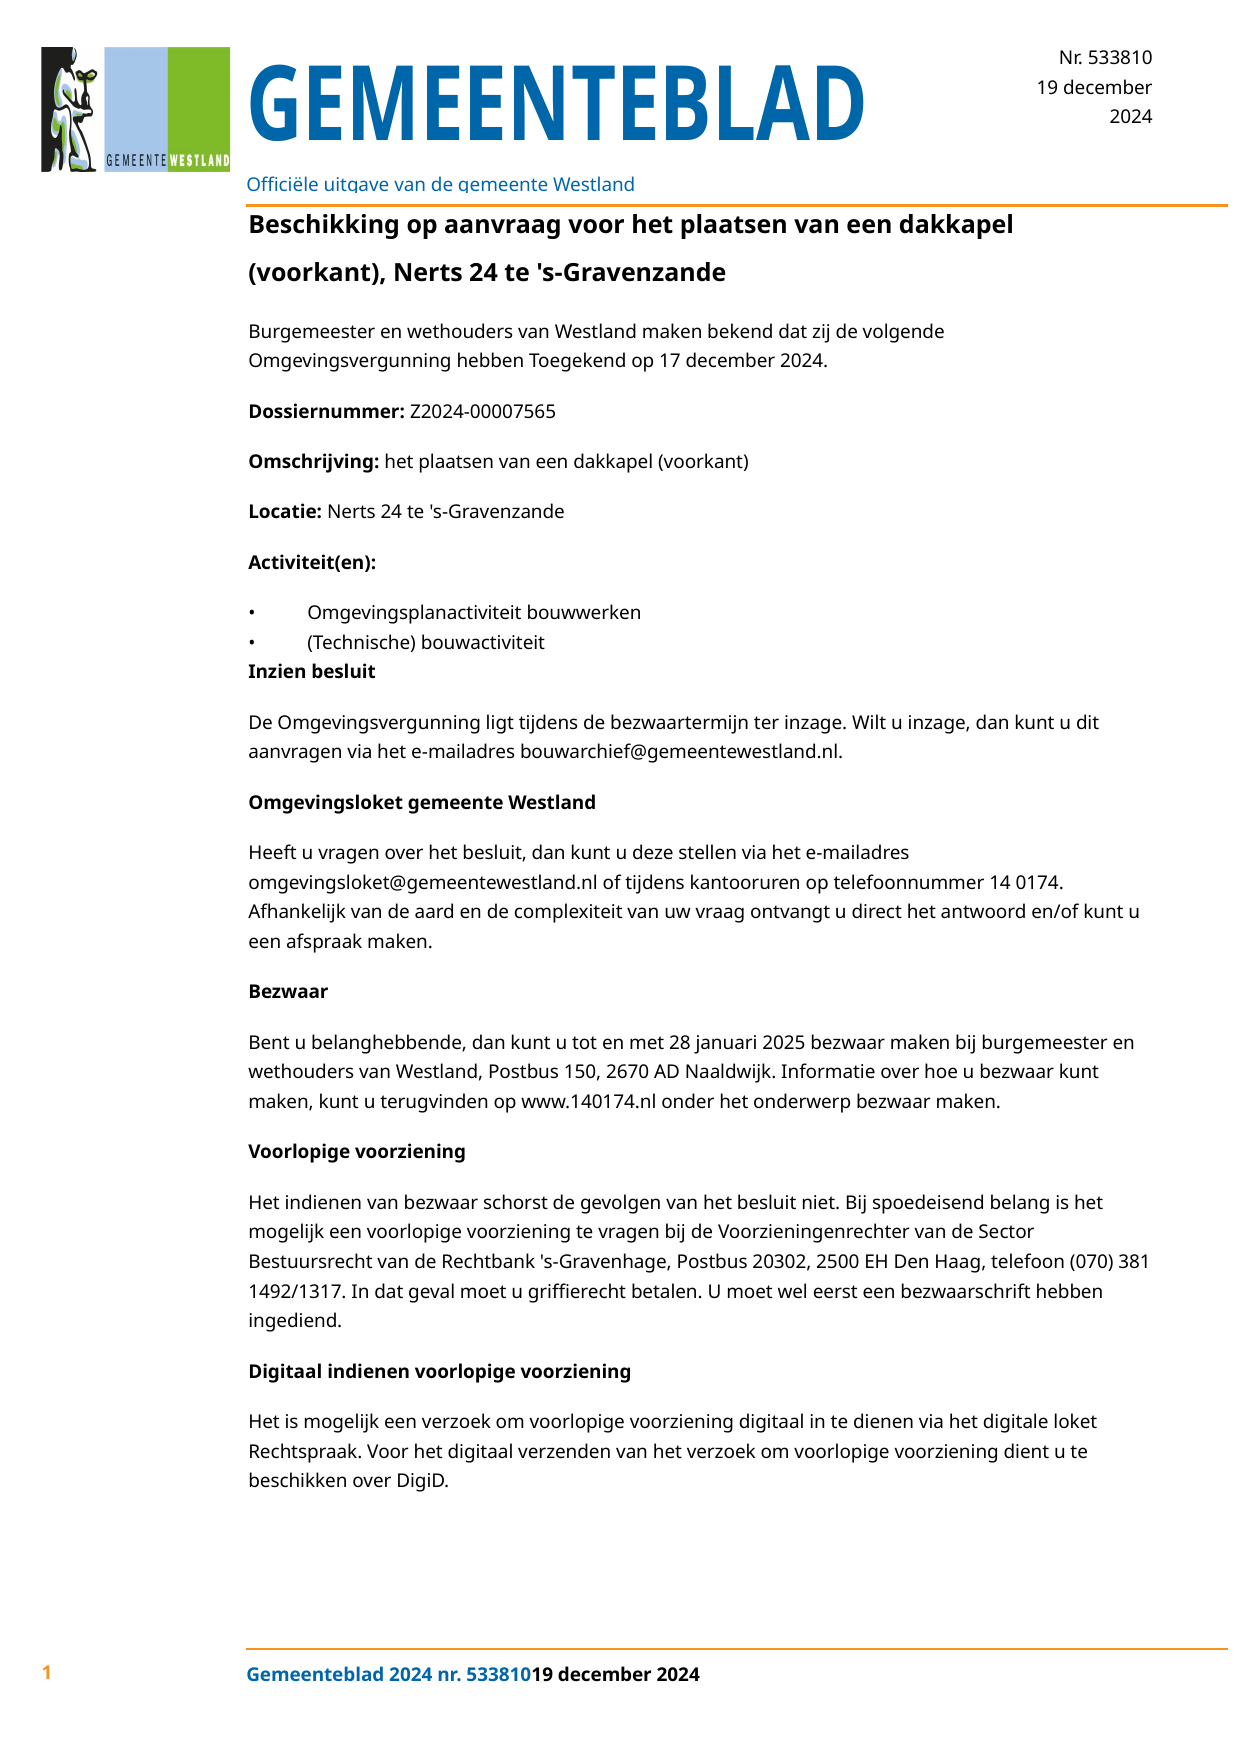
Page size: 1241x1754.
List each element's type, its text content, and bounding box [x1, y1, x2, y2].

text Heeft u vragen over het besluit, dan kunt u deze stellen via het e-mailadres omgevingsloket@gemeentewestland.nl of tijdens kantooruren op telefoonnummer 14 0174. Afhankelijk van de aard en de complexiteit van uw vraag ontvangt u direct het antwoord en/of kunt u een afspraak maken. [248, 839, 1152, 954]
text Omgevingsloket gemeente Westland [248, 789, 1152, 815]
picture [41, 47, 231, 172]
text Het is mogelijk een verzoek om voorlopige voorziening digitaal in te dienen via het digitale loket Rechtspraak. Voor het digitaal verzenden van het verzoek om voorlopige voorziening dient u te beschikken over DigiD. [248, 1408, 1152, 1493]
text Dossiernummer: Z2024-00007565 [248, 398, 1152, 424]
text Activiteit(en): [248, 549, 1152, 575]
text Inzien besluit [248, 659, 1152, 684]
text Burgemeester en wethouders van Westland maken bekend dat zij de volgende Omgevingsvergunning hebben Toegekend op 17 december 2024. [248, 318, 1152, 373]
text Omschrijving: het plaatsen van een dakkapel (voorkant) [248, 448, 1152, 474]
text Het indienen van bezwaar schorst de gevolgen van het besluit niet. Bij spoedeisend belang is het mogelijk een voorlopige voorziening te vragen bij de Voorzieningenrechter van de Sector Bestuursrecht van de Rechtbank 's-Gravenhage, Postbus 20302, 2500 EH Den Haag, telefoon (070) 381 1492/1317. In dat geval moet u griffierecht betalen. U moet wel eerst een bezwaarschrift hebben ingediend. [248, 1189, 1152, 1333]
text Bezwaar [248, 979, 1152, 1004]
text Digitaal indienen voorlopige voorziening [248, 1358, 1152, 1384]
text Beschikking op aanvraag voor het plaatsen van een dakkapel (voorkant), Nerts 24 te 's-Gravenzande [248, 207, 1152, 288]
list (Technische) bouwactiviteit [248, 629, 1152, 655]
text Bent u belanghebbende, dan kunt u tot en met 28 januari 2025 bezwaar maken bij burgemeester en wethouders van Westland, Postbus 150, 2670 AD Naaldwijk. Informatie over hoe u bezwaar kunt maken, kunt u terugvinden op www.140174.nl onder het onderwerp bezwaar maken. [248, 1029, 1152, 1114]
text Voorlopige voorziening [248, 1139, 1152, 1164]
list Omgevingsplanactiviteit bouwwerken [248, 599, 1152, 625]
text Locatie: Nerts 24 te 's-Gravenzande [248, 499, 1152, 524]
text De Omgevingsvergunning ligt tijdens de bezwaartermijn ter inzage. Wilt u inzage, dan kunt u dit aanvragen via het e-mailadres bouwarchief@gemeentewestland.nl. [248, 709, 1152, 764]
